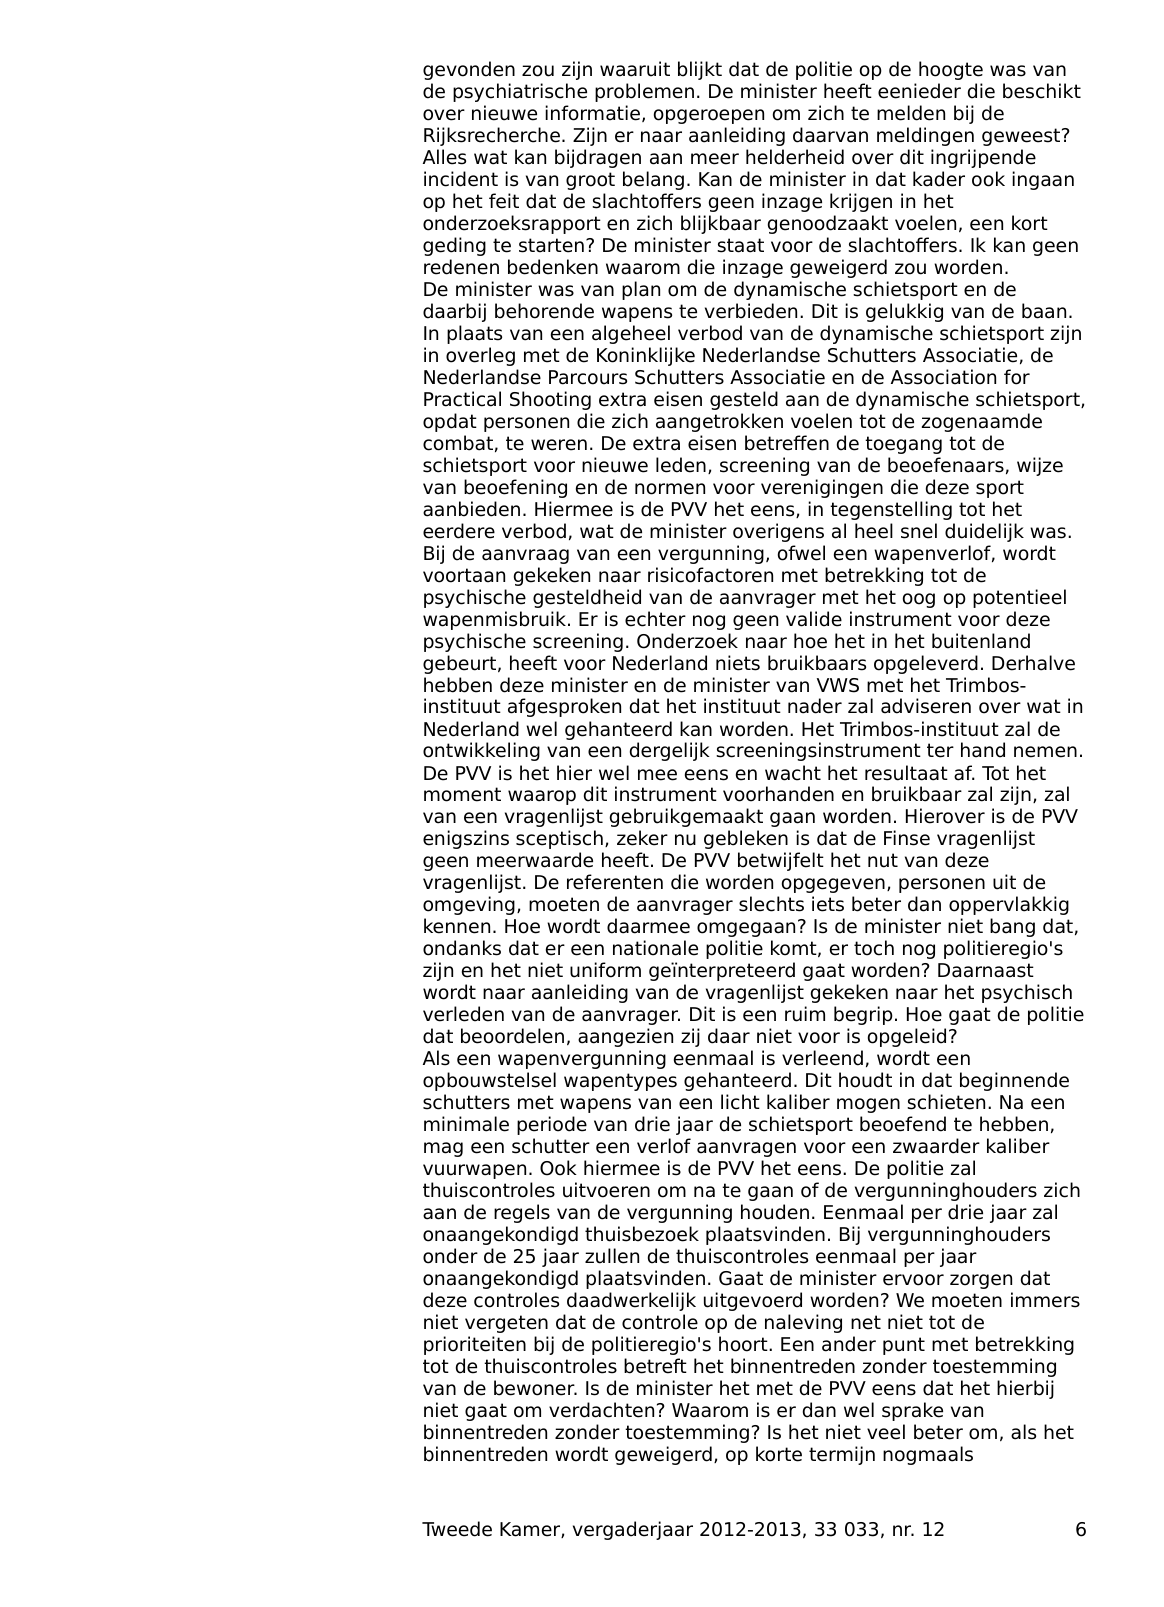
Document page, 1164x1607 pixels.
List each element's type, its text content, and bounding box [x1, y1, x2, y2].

text Als een wapenvergunning eenmaal is verleend, wordt een opbouwstelsel wapentypes gehanteerd. Dit houdt in dat beginnende schutters met wapens van een licht kaliber mogen schieten. Na een minimale periode van drie jaar de schietsport beoefend te hebben, mag een schutter een verlof aanvragen voor een zwaarder kaliber vuurwapen. Ook hiermee is de PVV het eens. De politie zal thuiscontroles uitvoeren om na te gaan of de vergunninghouders zich aan de regels van de vergunning houden. Eenmaal per drie jaar zal onaangekondigd thuisbezoek plaatsvinden. Bij vergunninghouders onder de 25 jaar zullen de thuiscontroles eenmaal per jaar onaangekondigd plaatsvinden. Gaat de minister ervoor zorgen dat deze controles daadwerkelijk uitgevoerd worden? We moeten immers niet vergeten dat de controle op de naleving net niet tot de prioriteiten bij de politieregio's hoort. Een ander punt met betrekking tot de thuiscontroles betreft het binnentreden zonder toestemming van de bewoner. Is de minister het met de PVV eens dat het hierbij niet gaat om verdachten? Waarom is er dan wel sprake van binnentreden zonder toestemming? Is het niet veel beter om, als het binnentreden wordt geweigerd, op korte termijn nogmaals [422, 1048, 1087, 1466]
text Bij de aanvraag van een vergunning, ofwel een wapenverlof, wordt voortaan gekeken naar risicofactoren met betrekking tot de psychische gesteldheid van de aanvrager met het oog op potentieel wapenmisbruik. Er is echter nog geen valide instrument voor deze psychische screening. Onderzoek naar hoe het in het buitenland gebeurt, heeft voor Nederland niets bruikbaars opgeleverd. Derhalve hebben deze minister en de minister van VWS met het Trimbos-instituut afgesproken dat het instituut nader zal adviseren over wat in Nederland wel gehanteerd kan worden. Het Trimbos-instituut zal de ontwikkeling van een dergelijk screeningsinstrument ter hand nemen. De PVV is het hier wel mee eens en wacht het resultaat af. Tot het moment waarop dit instrument voorhanden en bruikbaar zal zijn, zal van een vragenlijst gebruikgemaakt gaan worden. Hierover is de PVV enigszins sceptisch, zeker nu gebleken is dat de Finse vragenlijst geen meerwaarde heeft. De PVV betwijfelt het nut van deze vragenlijst. De referenten die worden opgegeven, personen uit de omgeving, moeten de aanvrager slechts iets beter dan oppervlakkig kennen. Hoe wordt daarmee omgegaan? Is de minister niet bang dat, ondanks dat er een nationale politie komt, er toch nog politieregio's zijn en het niet uniform geïnterpreteerd gaat worden? Daarnaast wordt naar aanleiding van de vragenlijst gekeken naar het psychisch verleden van de aanvrager. Dit is een ruim begrip. Hoe gaat de politie dat beoordelen, aangezien zij daar niet voor is opgeleid? [422, 543, 1087, 1048]
text De minister was van plan om de dynamische schietsport en de daarbij behorende wapens te verbieden. Dit is gelukkig van de baan. In plaats van een algeheel verbod van de dynamische schietsport zijn in overleg met de Koninklijke Nederlandse Schutters Associatie, de Nederlandse Parcours Schutters Associatie en de Association for Practical Shooting extra eisen gesteld aan de dynamische schietsport, opdat personen die zich aangetrokken voelen tot de zogenaamde combat, te weren. De extra eisen betreffen de toegang tot de schietsport voor nieuwe leden, screening van de beoefenaars, wijze van beoefening en de normen voor verenigingen die deze sport aanbieden. Hiermee is de PVV het eens, in tegenstelling tot het eerdere verbod, wat de minister overigens al heel snel duidelijk was. [422, 279, 1087, 543]
text gevonden zou zijn waaruit blijkt dat de politie op de hoogte was van de psychiatrische problemen. De minister heeft eenieder die beschikt over nieuwe informatie, opgeroepen om zich te melden bij de Rijksrecherche. Zijn er naar aanleiding daarvan meldingen geweest? Alles wat kan bijdragen aan meer helderheid over dit ingrijpende incident is van groot belang. Kan de minister in dat kader ook ingaan op het feit dat de slachtoffers geen inzage krijgen in het onderzoeksrapport en zich blijkbaar genoodzaakt voelen, een kort geding te starten? De minister staat voor de slachtoffers. Ik kan geen redenen bedenken waarom die inzage geweigerd zou worden. [422, 59, 1087, 279]
